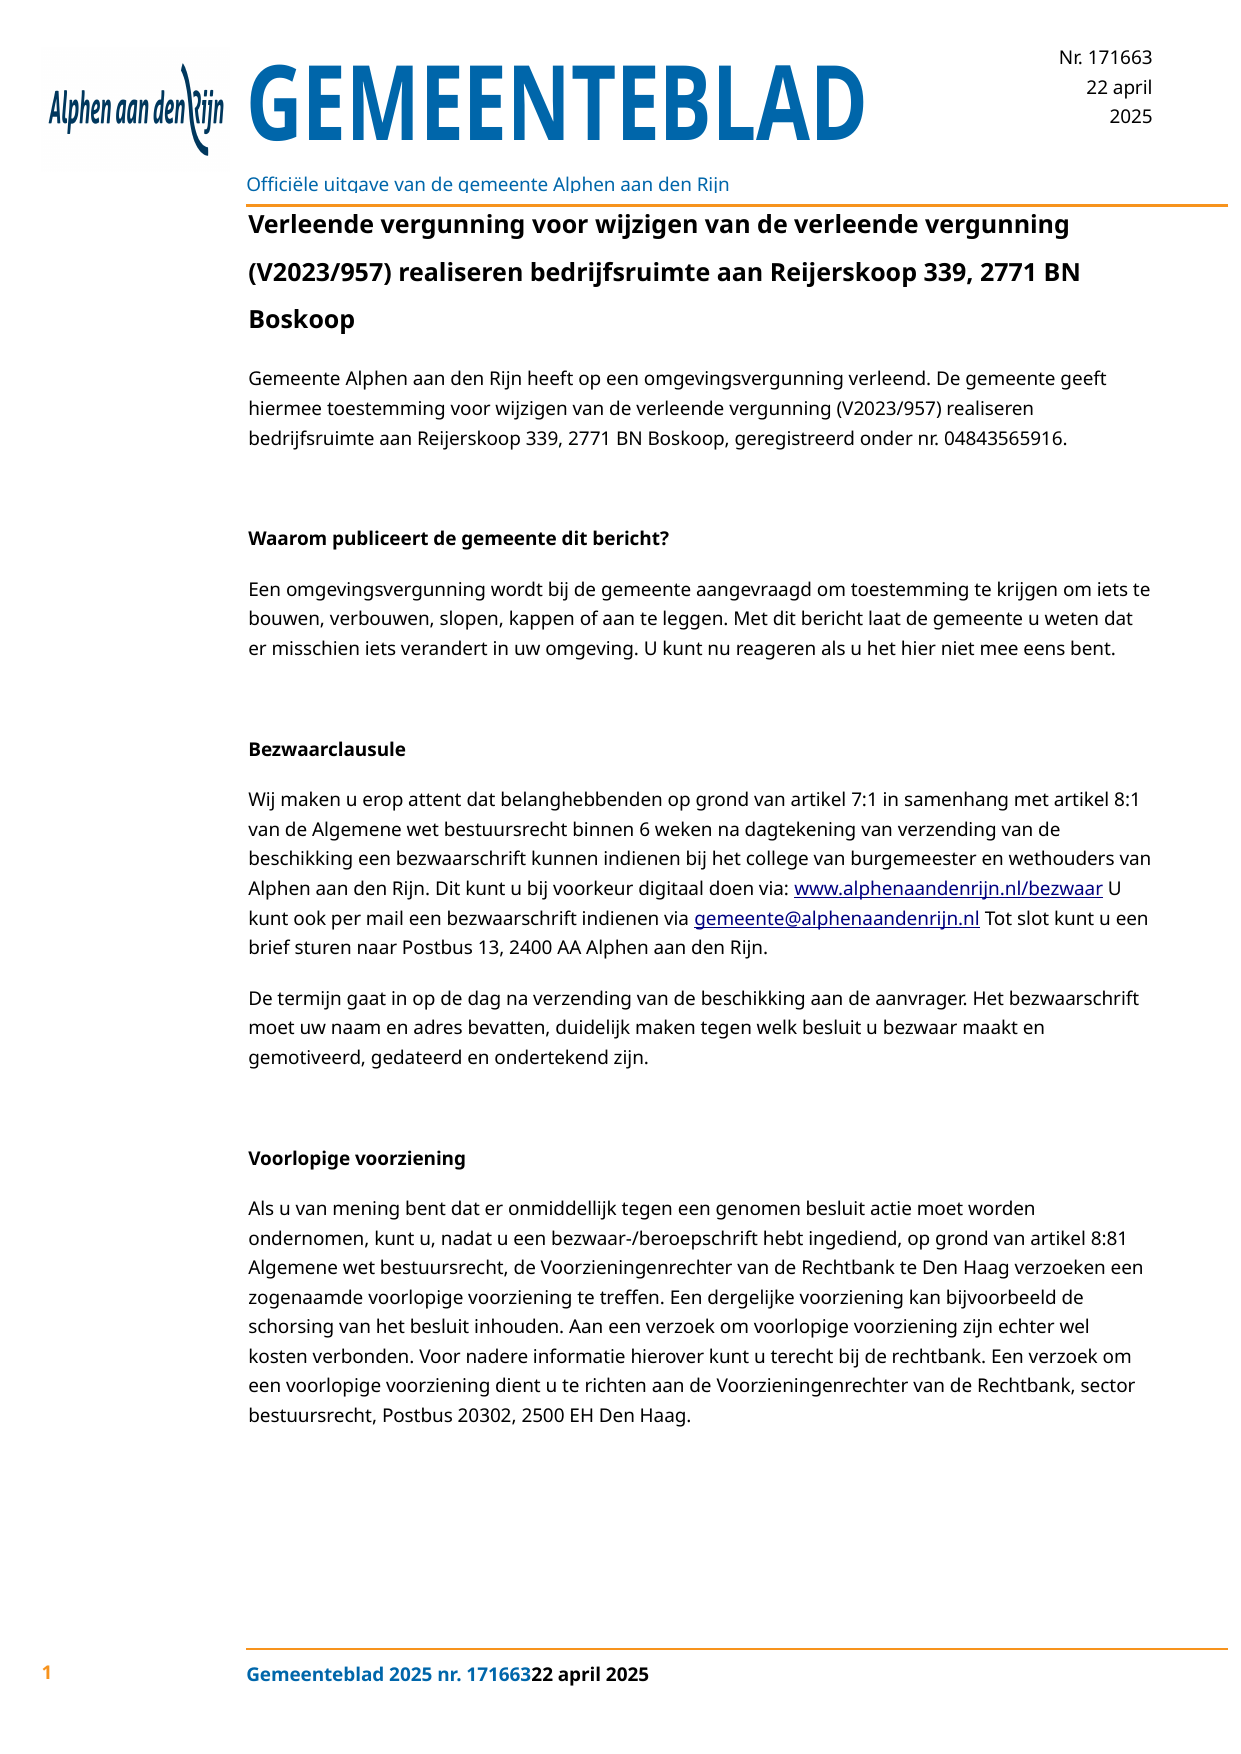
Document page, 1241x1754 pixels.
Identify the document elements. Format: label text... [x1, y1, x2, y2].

text De termijn gaat in op de dag na verzending van de beschikking aan de aanvrager. Het bezwaarschrift moet uw naam en adres bevatten, duidelijk maken tegen welk besluit u bezwaar maakt en gemotiveerd, gedateerd en ondertekend zijn. [248, 985, 1152, 1069]
text Bezwaarclausule [248, 736, 1152, 762]
text Gemeente Alphen aan den Rijn heeft op een omgevingsvergunning verleend. De gemeente geeft hiermee toestemming voor wijzigen van de verleende vergunning (V2023/957) realiseren bedrijfsruimte aan Reijerskoop 339, 2771 BN Boskoop, geregistreerd onder nr. 04843565916. [248, 366, 1152, 450]
text Verleende vergunning voor wijzigen van de verleende vergunning (V2023/957) realiseren bedrijfsruimte aan Reijerskoop 339, 2771 BN Boskoop [248, 207, 1152, 336]
picture [41, 47, 231, 172]
text Wij maken u erop attent dat belanghebbenden op grond van artikel 7:1 in samenhang met artikel 8:1 van de Algemene wet bestuursrecht binnen 6 weken na dagtekening van verzending van de beschikking een bezwaarschrift kunnen indienen bij het college van burgemeester en wethouders van Alphen aan den Rijn. Dit kunt u bij voorkeur digitaal doen via: www.alphenaandenrijn.nl/bezwaar U kunt ook per mail een bezwaarschrift indienen via gemeente@alphenaandenrijn.nl Tot slot kunt u een brief sturen naar Postbus 13, 2400 AA Alphen aan den Rijn. [248, 786, 1152, 960]
text Als u van mening bent dat er onmiddellijk tegen een genomen besluit actie moet worden ondernomen, kunt u, nadat u een bezwaar-/beroepschrift hebt ingediend, op grond van artikel 8:81 Algemene wet bestuursrecht, de Voorzieningenrechter van de Rechtbank te Den Haag verzoeken een zogenaamde voorlopige voorziening te treffen. Een dergelijke voorziening kan bijvoorbeeld de schorsing van het besluit inhouden. Aan een verzoek om voorlopige voorziening zijn echter wel kosten verbonden. Voor nadere informatie hierover kunt u terecht bij de rechtbank. Een verzoek om een voorlopige voorziening dient u te richten aan de Voorzieningenrechter van de Rechtbank, sector bestuursrecht, Postbus 20302, 2500 EH Den Haag. [248, 1195, 1152, 1428]
text Waarom publiceert de gemeente dit bericht? [248, 526, 1152, 551]
text Een omgevingsvergunning wordt bij de gemeente aangevraagd om toestemming te krijgen om iets te bouwen, verbouwen, slopen, kappen of aan te leggen. Met dit bericht laat de gemeente u weten dat er misschien iets verandert in uw omgeving. U kunt nu reageren als u het hier niet mee eens bent. [248, 576, 1152, 661]
text Voorlopige voorziening [248, 1145, 1152, 1170]
